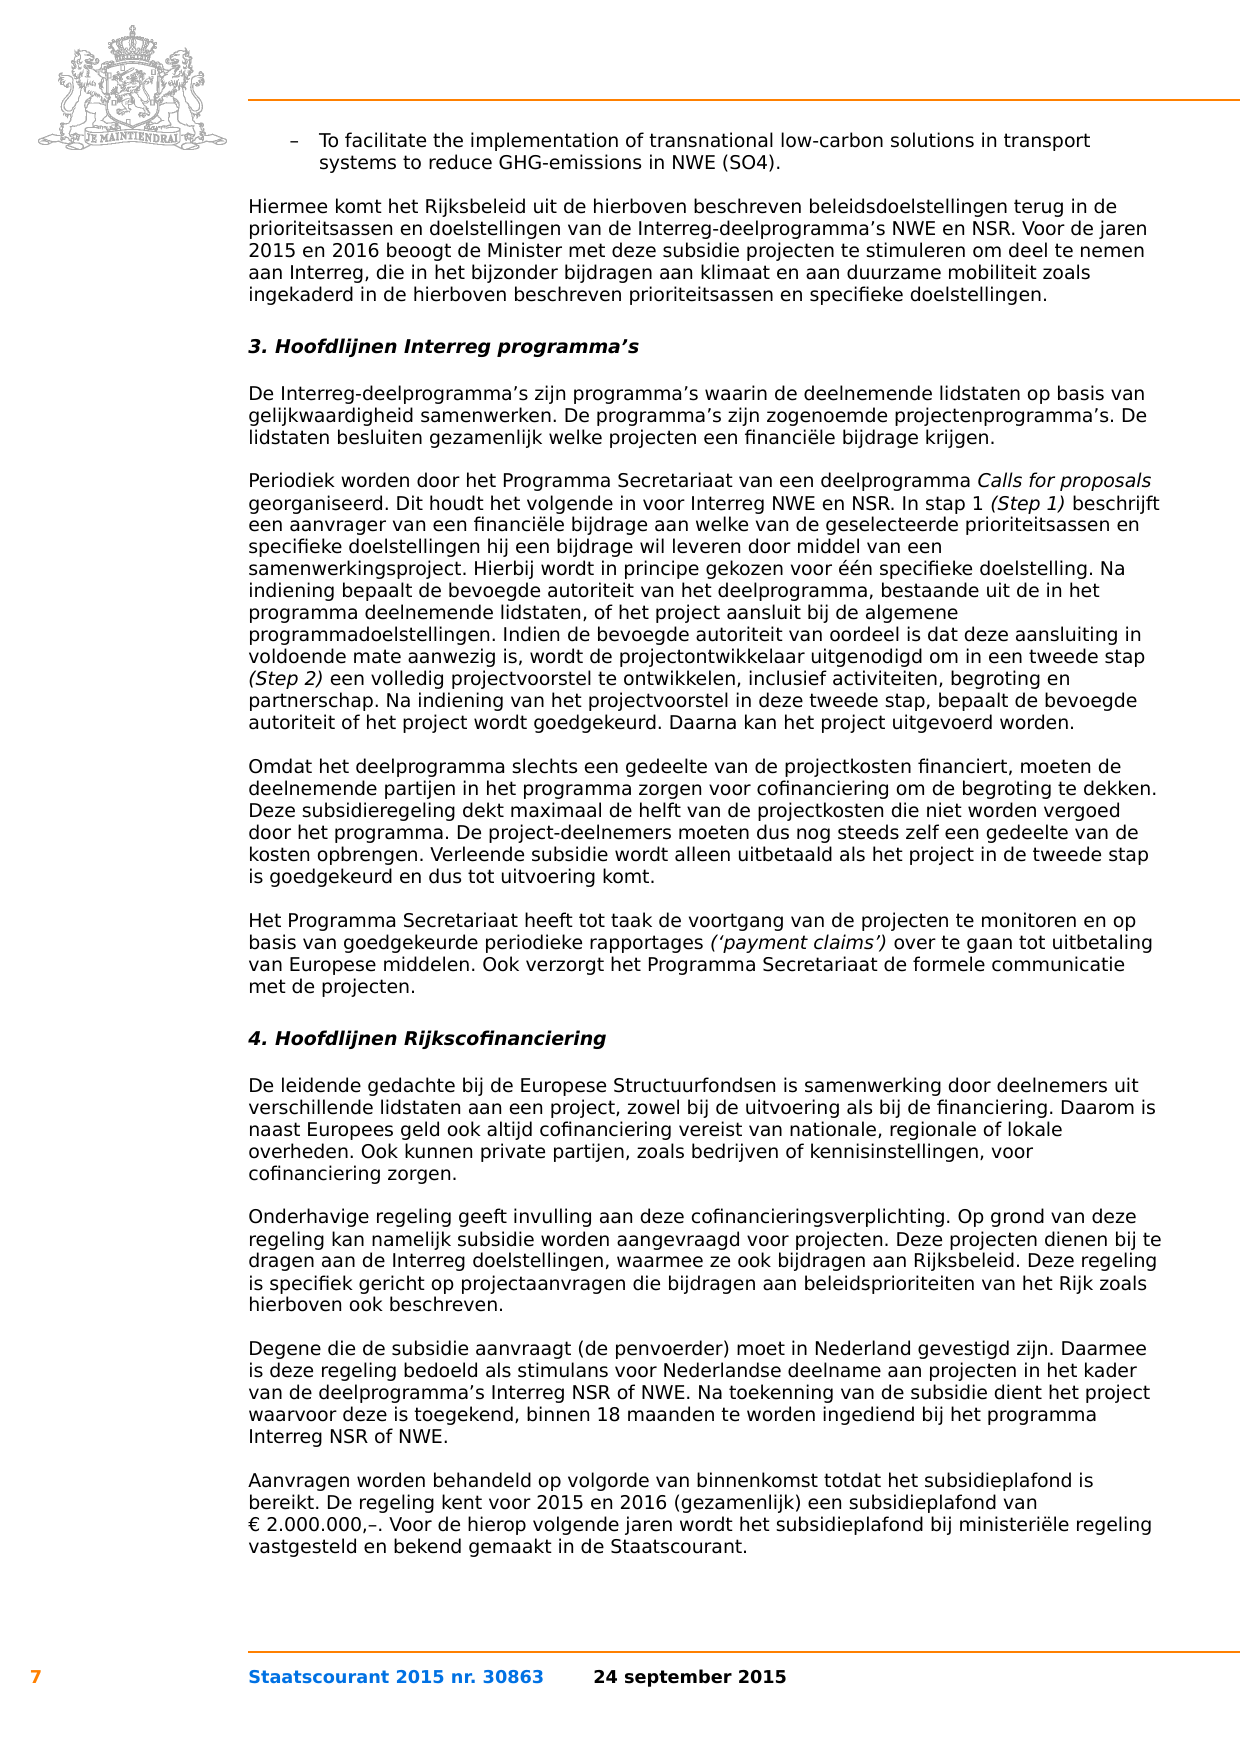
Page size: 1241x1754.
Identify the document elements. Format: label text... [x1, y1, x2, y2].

text Hiermee komt het Rijksbeleid uit de hierboven beschreven beleidsdoelstellingen terug in de prioriteitsassen en doelstellingen van de Interreg-deelprogramma’s NWE en NSR. Voor de jaren 2015 en 2016 beoogt de Minister met deze subsidie projecten te stimuleren om deel te nemen aan Interreg, die in het bijzonder bijdragen aan klimaat en aan duurzame mobiliteit zoals ingekaderd in de hierboven beschreven prioriteitsassen en specifieke doelstellingen. [248, 196, 1163, 306]
text De Interreg-deelprogramma’s zijn programma’s waarin de deelnemende lidstaten op basis van gelijkwaardigheid samenwerken. De programma’s zijn zogenoemde projectenprogramma’s. De lidstaten besluiten gezamenlijk welke projecten een financiële bijdrage krijgen. [248, 383, 1163, 448]
text Aanvragen worden behandeld op volgorde van binnenkomst totdat het subsidieplafond is bereikt. De regeling kent voor 2015 en 2016 (gezamenlijk) een subsidieplafond van € 2.000.000,–. Voor de hierop volgende jaren wordt het subsidieplafond bij ministeriële regeling vastgesteld en bekend gemaakt in de Staatscourant. [248, 1470, 1163, 1558]
picture [38, 25, 227, 150]
text Periodiek worden door het Programma Secretariaat van een deelprogramma Calls for proposals georganiseerd. Dit houdt het volgende in voor Interreg NWE en NSR. In stap 1 (Step 1) beschrijft een aanvrager van een financiële bijdrage aan welke van de geselecteerde prioriteitsassen en specifieke doelstellingen hij een bijdrage wil leveren door middel van een samenwerkingsproject. Hierbij wordt in principe gekozen voor één specifieke doelstelling. Na indiening bepaalt de bevoegde autoriteit van het deelprogramma, bestaande uit de in het programma deelnemende lidstaten, of het project aansluit bij de algemene programmadoelstellingen. Indien de bevoegde autoriteit van oordeel is dat deze aansluiting in voldoende mate aanwezig is, wordt de projectontwikkelaar uitgenodigd om in een tweede stap (Step 2) een volledig projectvoorstel te ontwikkelen, inclusief activiteiten, begroting en partnerschap. Na indiening van het projectvoorstel in deze tweede stap, bepaalt de bevoegde autoriteit of het project wordt goedgekeurd. Daarna kan het project uitgevoerd worden. [248, 470, 1163, 734]
text Het Programma Secretariaat heeft tot taak de voortgang van de projecten te monitoren en op basis van goedgekeurde periodieke rapportages (‘payment claims’) over te gaan tot uitbetaling van Europese middelen. Ook verzorgt het Programma Secretariaat de formele communicatie met de projecten. [248, 910, 1163, 998]
text Degene die de subsidie aanvraagt (de penvoerder) moet in Nederland gevestigd zijn. Daarmee is deze regeling bedoeld als stimulans voor Nederlandse deelname aan projecten in het kader van de deelprogramma’s Interreg NSR of NWE. Na toekenning van de subsidie dient het project waarvoor deze is toegekend, binnen 18 maanden te worden ingediend bij het programma Interreg NSR of NWE. [248, 1338, 1163, 1448]
text – To facilitate the implementation of transnational low-carbon solutions in transport systems to reduce GHG-emissions in NWE (SO4). [289, 130, 1163, 174]
subtitle 4. Hoofdlijnen Rijkscofinanciering [248, 1028, 1163, 1050]
text Omdat het deelprogramma slechts een gedeelte van de projectkosten financiert, moeten de deelnemende partijen in het programma zorgen voor cofinanciering om de begroting te dekken. Deze subsidieregeling dekt maximaal de helft van de projectkosten die niet worden vergoed door het programma. De project-deelnemers moeten dus nog steeds zelf een gedeelte van de kosten opbrengen. Verleende subsidie wordt alleen uitbetaald als het project in de tweede stap is goedgekeurd en dus tot uitvoering komt. [248, 756, 1163, 888]
text De leidende gedachte bij de Europese Structuurfondsen is samenwerking door deelnemers uit verschillende lidstaten aan een project, zowel bij de uitvoering als bij de financiering. Daarom is naast Europees geld ook altijd cofinanciering vereist van nationale, regionale of lokale overheden. Ook kunnen private partijen, zoals bedrijven of kennisinstellingen, voor cofinanciering zorgen. [248, 1075, 1163, 1184]
text Onderhavige regeling geeft invulling aan deze cofinancieringsverplichting. Op grond van deze regeling kan namelijk subsidie worden aangevraagd voor projecten. Deze projecten dienen bij te dragen aan de Interreg doelstellingen, waarmee ze ook bijdragen aan Rijksbeleid. Deze regeling is specifiek gericht op projectaanvragen die bijdragen aan beleidsprioriteiten van het Rijk zoals hierboven ook beschreven. [248, 1206, 1163, 1316]
subtitle 3. Hoofdlijnen Interreg programma’s [248, 336, 1163, 358]
